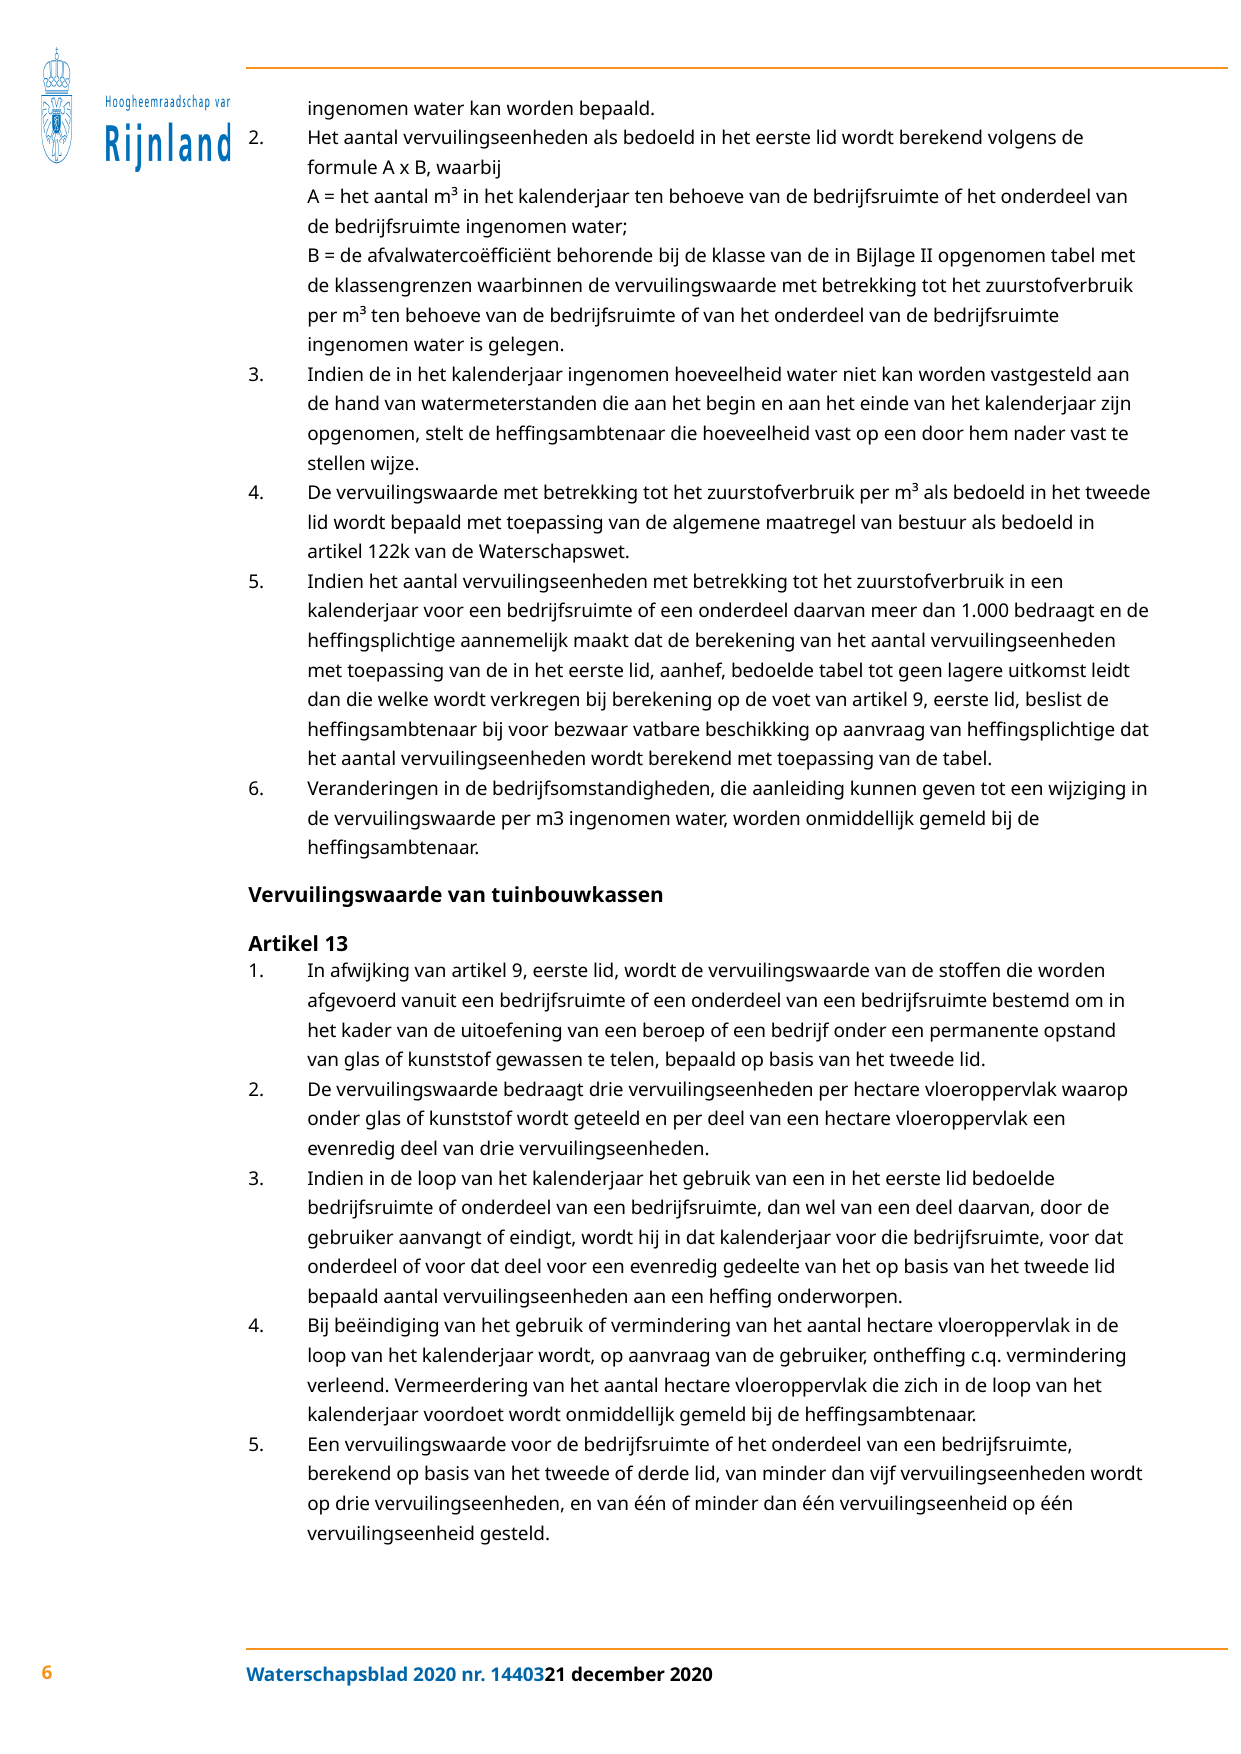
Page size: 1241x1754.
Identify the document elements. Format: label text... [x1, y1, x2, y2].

list De vervuilingswaarde met betrekking tot het zuurstofverbruik per m³ als bedoeld in het tweede lid wordt bepaald met toepassing van de algemene maatregel van bestuur als bedoeld in artikel 122k van de Waterschapswet. [248, 479, 1152, 564]
list Indien de in het kalenderjaar ingenomen hoeveelheid water niet kan worden vastgesteld aan de hand van watermeterstanden die aan het begin en aan het einde van het kalenderjaar zijn opgenomen, stelt de heffingsambtenaar die hoeveelheid vast op een door hem nader vast te stellen wijze. [248, 361, 1152, 476]
picture [41, 47, 231, 172]
list In afwijking van artikel 9, eerste lid, wordt de vervuilingswaarde van de stoffen die worden afgevoerd vanuit een bedrijfsruimte of een onderdeel van een bedrijfsruimte bestemd om in het kader van de uitoefening van een beroep of een bedrijf onder een permanente opstand van glas of kunststof gewassen te telen, bepaald op basis van het tweede lid. [248, 958, 1152, 1072]
list Het aantal vervuilingseenheden als bedoeld in het eerste lid wordt berekend volgens de formule A x B, waarbij [248, 124, 1152, 180]
list B = de afvalwatercoëfficiënt behorende bij de klasse van de in Bijlage II opgenomen tabel met de klassengrenzen waarbinnen de vervuilingswaarde met betrekking tot het zuurstofverbruik per m³ ten behoeve van de bedrijfsruimte of van het onderdeel van de bedrijfsruimte ingenomen water is gelegen. [248, 243, 1152, 357]
list Bij beëindiging van het gebruik of vermindering van het aantal hectare vloeroppervlak in de loop van het kalenderjaar wordt, op aanvraag van de gebruiker, ontheffing c.q. vermindering verleend. Vermeerdering van het aantal hectare vloeroppervlak die zich in de loop van het kalenderjaar voordoet wordt onmiddellijk gemeld bij de heffingsambtenaar. [248, 1313, 1152, 1427]
text Vervuilingswaarde van tuinbouwkassen [248, 880, 1152, 908]
list Indien het aantal vervuilingseenheden met betrekking tot het zuurstofverbruik in een kalenderjaar voor een bedrijfsruimte of een onderdeel daarvan meer dan 1.000 bedraagt en de heffingsplichtige aannemelijk maakt dat de berekening van het aantal vervuilingseenheden met toepassing van de in het eerste lid, aanhef, bedoelde tabel tot geen lagere uitkomst leidt dan die welke wordt verkregen bij berekening op de voet van artikel 9, eerste lid, beslist de heffingsambtenaar bij voor bezwaar vatbare beschikking op aanvraag van heffingsplichtige dat het aantal vervuilingseenheden wordt berekend met toepassing van de tabel. [248, 568, 1152, 771]
list De vervuilingswaarde bedraagt drie vervuilingseenheden per hectare vloeroppervlak waarop onder glas of kunststof wordt geteeld en per deel van een hectare vloeroppervlak een evenredig deel van drie vervuilingseenheden. [248, 1076, 1152, 1161]
list Indien in de loop van het kalenderjaar het gebruik van een in het eerste lid bedoelde bedrijfsruimte of onderdeel van een bedrijfsruimte, dan wel van een deel daarvan, door de gebruiker aanvangt of eindigt, wordt hij in dat kalenderjaar voor die bedrijfsruimte, voor dat onderdeel of voor dat deel voor een evenredig gedeelte van het op basis van het tweede lid bepaald aantal vervuilingseenheden aan een heffing onderworpen. [248, 1165, 1152, 1309]
list A = het aantal m³ in het kalenderjaar ten behoeve van de bedrijfsruimte of het onderdeel van de bedrijfsruimte ingenomen water; [248, 183, 1152, 239]
list Een vervuilingswaarde voor de bedrijfsruimte of het onderdeel van een bedrijfsruimte, berekend op basis van het tweede of derde lid, van minder dan vijf vervuilingseenheden wordt op drie vervuilingseenheden, en van één of minder dan één vervuilingseenheid op één vervuilingseenheid gesteld. [248, 1431, 1152, 1546]
list Veranderingen in de bedrijfsomstandigheden, die aanleiding kunnen geven tot een wijziging in de vervuilingswaarde per m3 ingenomen water, worden onmiddellijk gemeld bij de heffingsambtenaar. [248, 775, 1152, 860]
text Artikel 13 [248, 929, 1152, 958]
list ingenomen water kan worden bepaald. [248, 95, 1152, 121]
